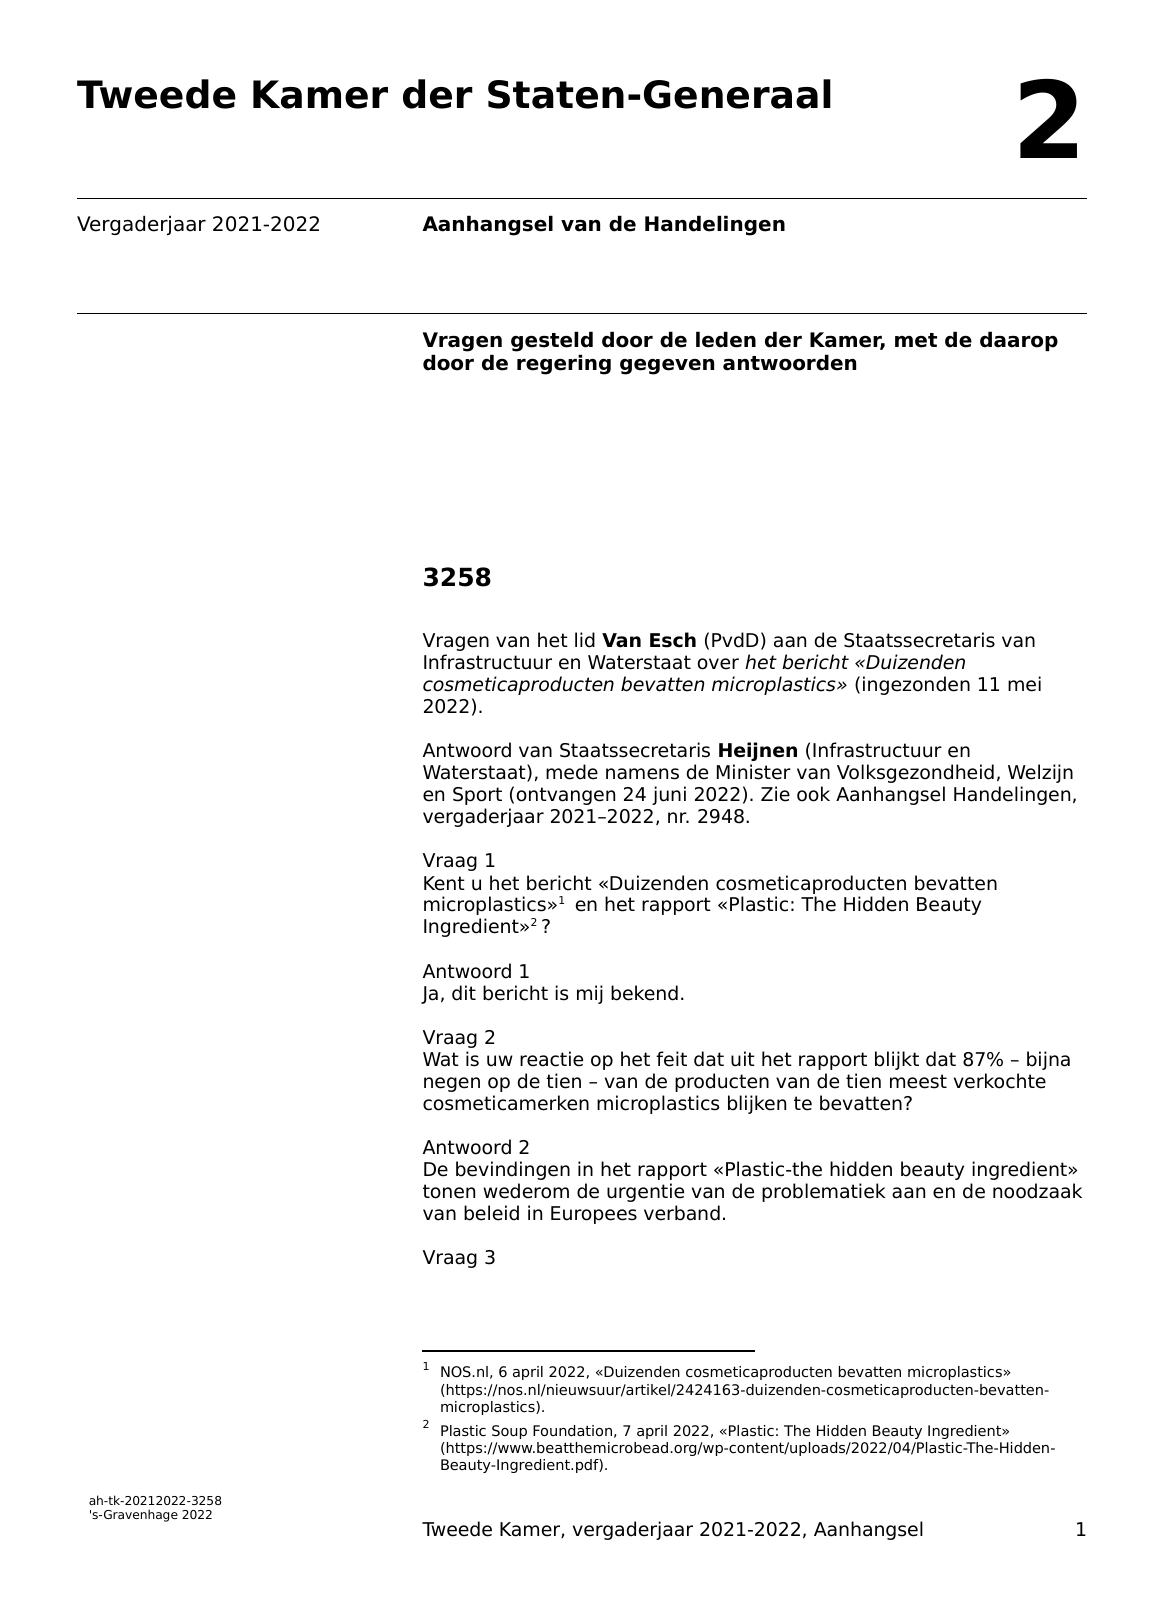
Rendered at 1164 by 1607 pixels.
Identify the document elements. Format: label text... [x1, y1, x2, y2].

text De bevindingen in het rapport «Plastic-the hidden beauty ingredient» tonen wederom de urgentie van de problematiek aan en de noodzaak van beleid in Europees verband. [422, 1159, 1087, 1225]
text NOS.nl, 6 april 2022, «Duizenden cosmeticaproducten bevatten microplastics» (https://nos.nl/nieuwsuur/artikel/2424163-duizenden-cosmeticaproducten-bevatten-microplastics). [422, 1360, 1087, 1416]
text Vraag 1 [422, 850, 1087, 872]
text 's-Gravenhage 2022 [88, 1508, 323, 1522]
text Antwoord van Staatssecretaris Heijnen (Infrastructuur en Waterstaat), mede namens de Minister van Volksgezondheid, Welzijn en Sport (ontvangen 24 juni 2022). Zie ook Aanhangsel Handelingen, vergaderjaar 2021–2022, nr. 2948. [422, 740, 1087, 828]
text ah-tk-20212022-3258 [88, 1494, 323, 1508]
text 3258 [422, 563, 1087, 592]
text Vraag 3 [422, 1247, 1087, 1269]
table_cell [77, 314, 422, 375]
text Plastic Soup Foundation, 7 april 2022, «Plastic: The Hidden Beauty Ingredient» (https://www.beatthemicrobead.org/wp-content/uploads/2022/04/Plastic-The-Hidden-Beauty-Ingredient.pdf). [422, 1418, 1087, 1474]
table_cell Vergaderjaar 2021-2022 [77, 199, 422, 313]
text Antwoord 1 [422, 961, 1087, 982]
text Vraag 2 [422, 1027, 1087, 1049]
table_header Tweede Kamer der Staten-Generaal [77, 59, 886, 198]
text Wat is uw reactie op het feit dat uit het rapport blijkt dat 87% – bijna negen op de tien – van de producten van de tien meest verkochte cosmeticamerken microplastics blijken te bevatten? [422, 1049, 1087, 1114]
text Vragen van het lid Van Esch (PvdD) aan de Staatssecretaris van Infrastructuur en Waterstaat over het bericht «Duizenden cosmeticaproducten bevatten microplastics» (ingezonden 11 mei 2022). [422, 630, 1087, 718]
text Antwoord 2 [422, 1137, 1087, 1159]
table_cell Vragen gesteld door de leden der Kamer, met de daarop door de regering gegeven antwoorden [422, 314, 1087, 375]
table_cell Aanhangsel van de Handelingen [422, 199, 1087, 313]
text Kent u het bericht «Duizenden cosmeticaproducten bevatten microplastics» en het rapport «Plastic: The Hidden Beauty Ingredient»? [422, 872, 1087, 938]
table_header 2 [886, 59, 1087, 198]
text Ja, dit bericht is mij bekend. [422, 982, 1087, 1004]
